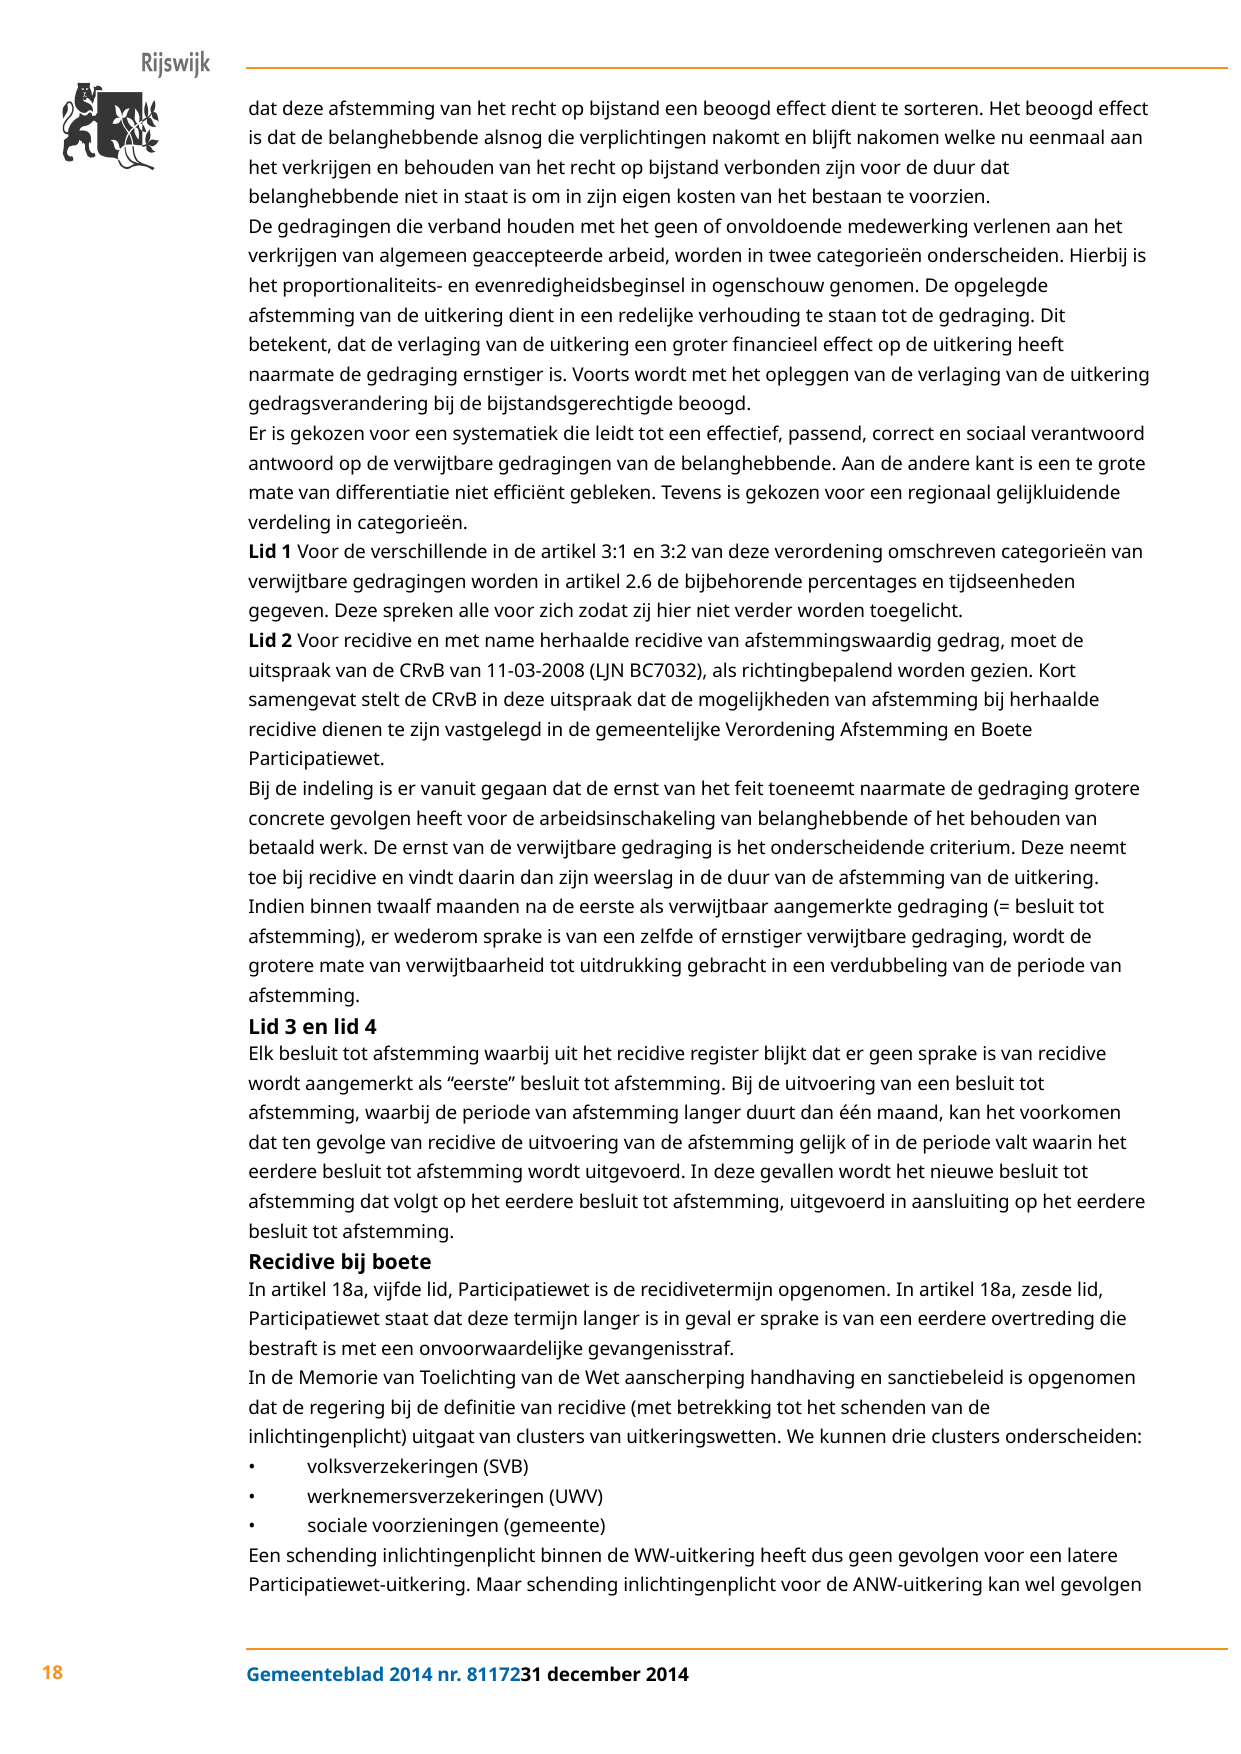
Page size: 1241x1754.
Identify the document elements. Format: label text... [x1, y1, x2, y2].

list volksverzekeringen (SVB) [248, 1453, 1152, 1479]
text Lid 2 Voor recidive en met name herhaalde recidive van afstemmingswaardig gedrag, moet de uitspraak van de CRvB van 11-03-2008 (LJN BC7032), als richtingbepalend worden gezien. Kort samengevat stelt de CRvB in deze uitspraak dat de mogelijkheden van afstemming bij herhaalde recidive dienen te zijn vastgelegd in de gemeentelijke Verordening Afstemming en Boete Participatiewet. [248, 627, 1152, 771]
list sociale voorzieningen (gemeente) [248, 1512, 1152, 1538]
text Elk besluit tot afstemming waarbij uit het recidive register blijkt dat er geen sprake is van recidive wordt aangemerkt als “eerste” besluit tot afstemming. Bij de uitvoering van een besluit tot afstemming, waarbij de periode van afstemming langer duurt dan één maand, kan het voorkomen dat ten gevolge van recidive de uitvoering van de afstemming gelijk of in de periode valt waarin het eerdere besluit tot afstemming wordt uitgevoerd. In deze gevallen wordt het nieuwe besluit tot afstemming dat volgt op het eerdere besluit tot afstemming, uitgevoerd in aansluiting op het eerdere besluit tot afstemming. [248, 1040, 1152, 1243]
text dat deze afstemming van het recht op bijstand een beoogd effect dient te sorteren. Het beoogd effect is dat de belanghebbende alsnog die verplichtingen nakomt en blijft nakomen welke nu eenmaal aan het verkrijgen en behouden van het recht op bijstand verbonden zijn voor de duur dat belanghebbende niet in staat is om in zijn eigen kosten van het bestaan te voorzien. [248, 95, 1152, 209]
picture [41, 47, 231, 172]
text Recidive bij boete [248, 1247, 1152, 1276]
text De gedragingen die verband houden met het geen of onvoldoende medewerking verlenen aan het verkrijgen van algemeen geaccepteerde arbeid, worden in twee categorieën onderscheiden. Hierbij is het proportionaliteits- en evenredigheidsbeginsel in ogenschouw genomen. De opgelegde afstemming van de uitkering dient in een redelijke verhouding te staan tot de gedraging. Dit betekent, dat de verlaging van de uitkering een groter financieel effect op de uitkering heeft naarmate de gedraging ernstiger is. Voorts wordt met het opleggen van de verlaging van de uitkering gedragsverandering bij de bijstandsgerechtigde beoogd. [248, 213, 1152, 416]
text Lid 3 en lid 4 [248, 1012, 1152, 1040]
text In de Memorie van Toelichting van de Wet aanscherping handhaving en sanctiebeleid is opgenomen dat de regering bij de definitie van recidive (met betrekking tot het schenden van de inlichtingenplicht) uitgaat van clusters van uitkeringswetten. We kunnen drie clusters onderscheiden: [248, 1364, 1152, 1449]
list werknemersverzekeringen (UWV) [248, 1483, 1152, 1509]
text Een schending inlichtingenplicht binnen de WW-uitkering heeft dus geen gevolgen voor een latere [248, 1542, 1152, 1568]
text Bij de indeling is er vanuit gegaan dat de ernst van het feit toeneemt naarmate de gedraging grotere concrete gevolgen heeft voor de arbeidsinschakeling van belanghebbende of het behouden van betaald werk. De ernst van de verwijtbare gedraging is het onderscheidende criterium. Deze neemt toe bij recidive en vindt daarin dan zijn weerslag in de duur van de afstemming van de uitkering. Indien binnen twaalf maanden na de eerste als verwijtbaar aangemerkte gedraging (= besluit tot afstemming), er wederom sprake is van een zelfde of ernstiger verwijtbare gedraging, wordt de grotere mate van verwijtbaarheid tot uitdrukking gebracht in een verdubbeling van de periode van afstemming. [248, 775, 1152, 1008]
text Er is gekozen voor een systematiek die leidt tot een effectief, passend, correct en sociaal verantwoord antwoord op de verwijtbare gedragingen van de belanghebbende. Aan de andere kant is een te grote mate van differentiatie niet efficiënt gebleken. Tevens is gekozen voor een regionaal gelijkluidende verdeling in categorieën. [248, 420, 1152, 535]
text In artikel 18a, vijfde lid, Participatiewet is de recidivetermijn opgenomen. In artikel 18a, zesde lid, Participatiewet staat dat deze termijn langer is in geval er sprake is van een eerdere overtreding die bestraft is met een onvoorwaardelijke gevangenisstraf. [248, 1276, 1152, 1361]
text Lid 1 Voor de verschillende in de artikel 3:1 en 3:2 van deze verordening omschreven categorieën van verwijtbare gedragingen worden in artikel 2.6 de bijbehorende percentages en tijdseenheden gegeven. Deze spreken alle voor zich zodat zij hier niet verder worden toegelicht. [248, 538, 1152, 623]
text Participatiewet-uitkering. Maar schending inlichtingenplicht voor de ANW-uitkering kan wel gevolgen [248, 1572, 1152, 1597]
